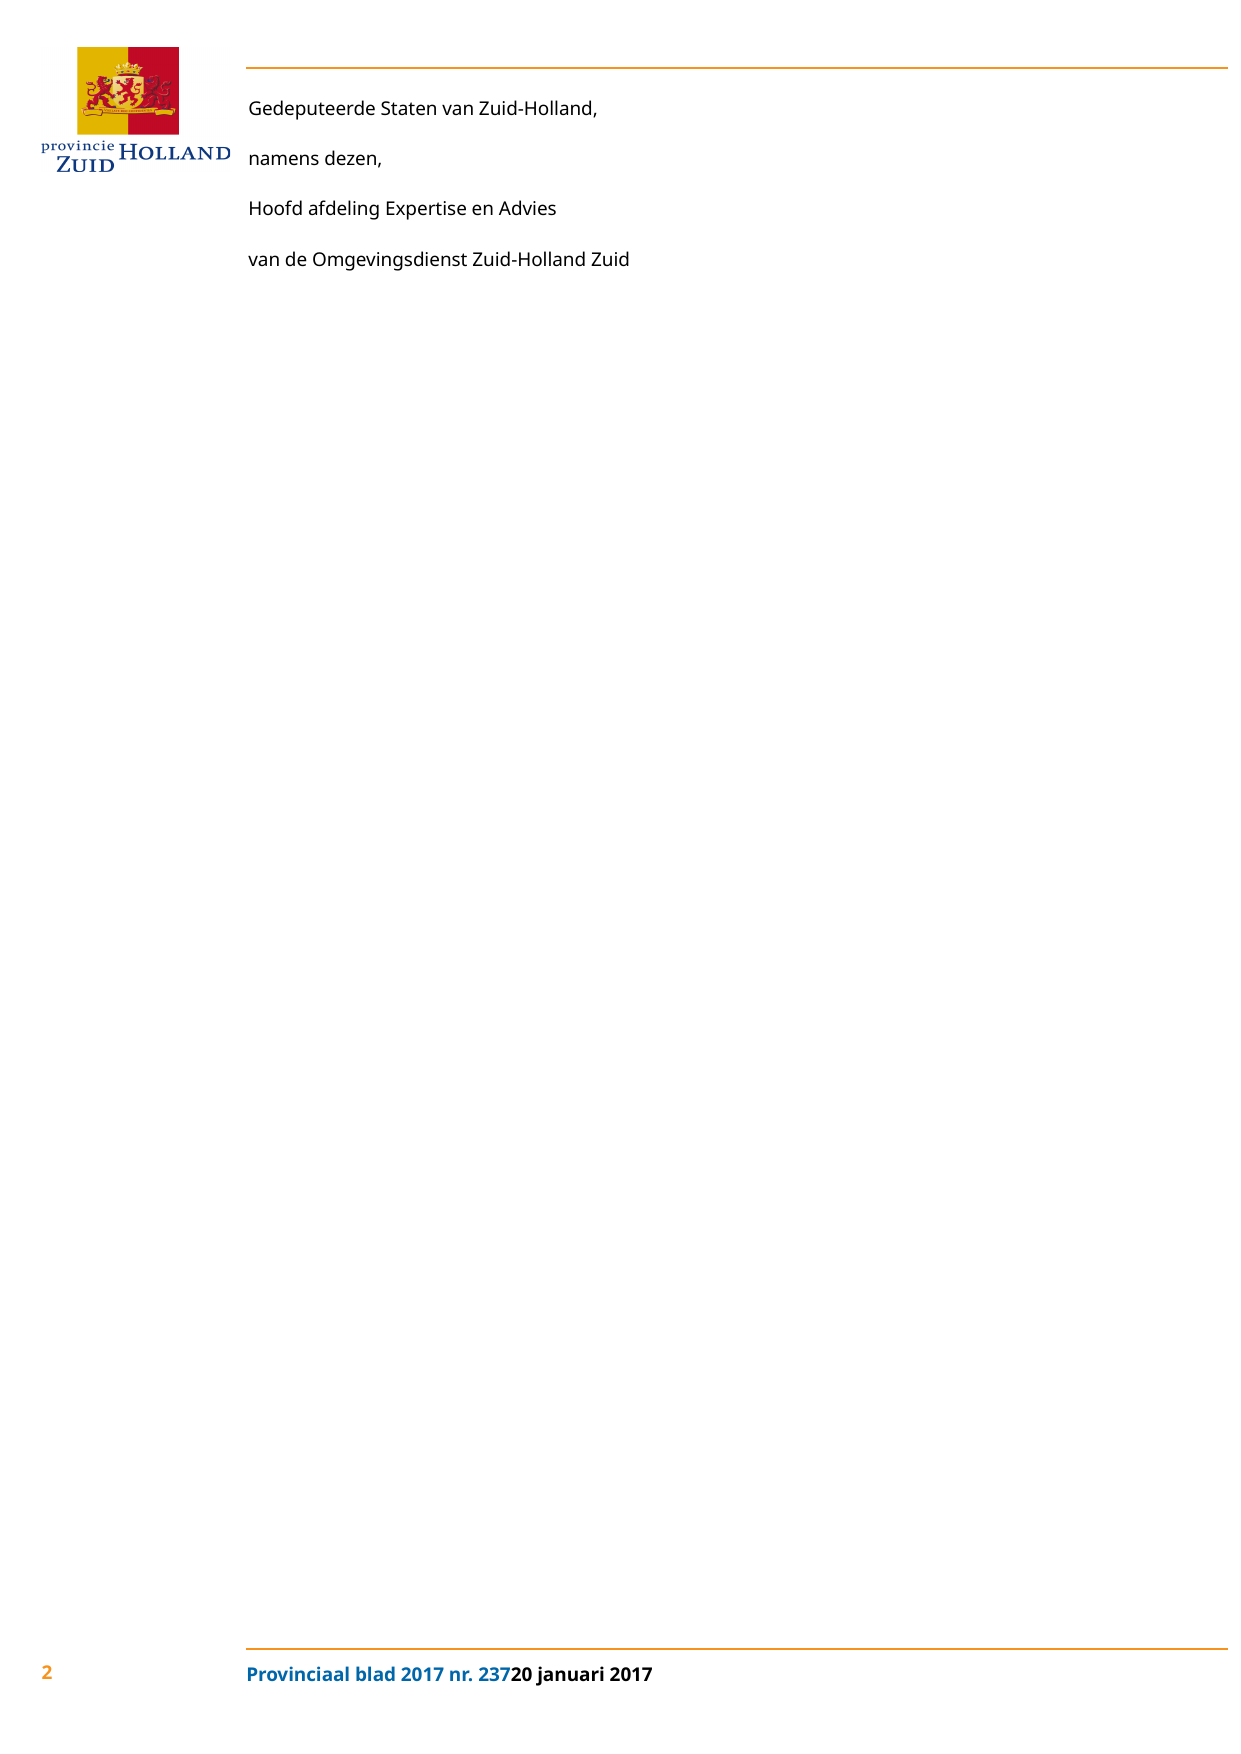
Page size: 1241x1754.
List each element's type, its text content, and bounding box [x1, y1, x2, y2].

text Hoofd afdeling Expertise en Advies [248, 196, 1152, 221]
picture [41, 47, 231, 172]
text van de Omgevingsdienst Zuid-Holland Zuid [248, 246, 1152, 272]
text Gedeputeerde Staten van Zuid-Holland, [248, 95, 1152, 121]
text namens dezen, [248, 145, 1152, 171]
